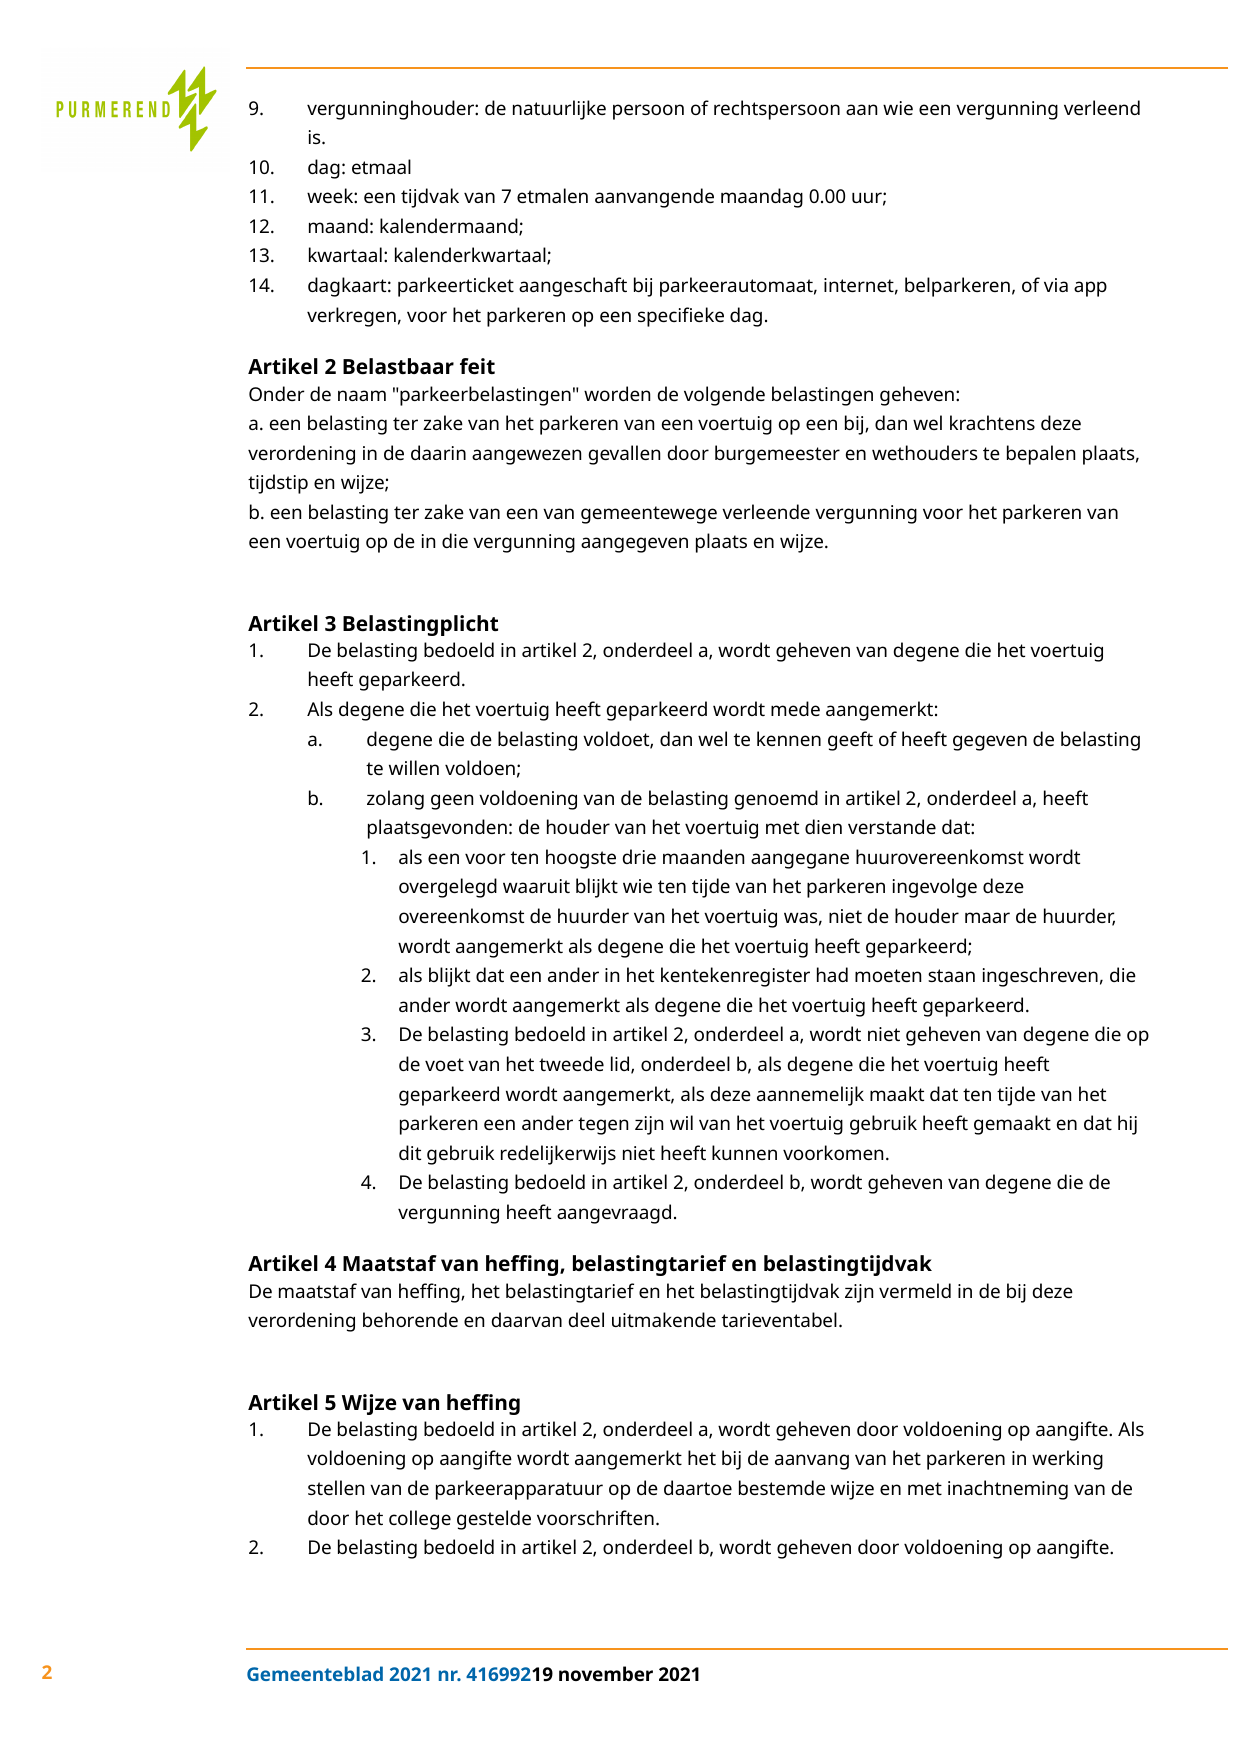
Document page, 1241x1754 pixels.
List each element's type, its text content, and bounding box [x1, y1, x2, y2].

picture [41, 47, 231, 172]
text Artikel 3 Belastingplicht [248, 609, 1152, 637]
text Artikel 4 Maatstaf van heffing, belastingtarief en belastingtijdvak [248, 1249, 1152, 1278]
list dag: etmaal [248, 154, 1152, 180]
list als blijkt dat een ander in het kentekenregister had moeten staan ingeschreven, die ander wordt aangemerkt als degene die het voertuig heeft geparkeerd. [361, 962, 1152, 1018]
list De belasting bedoeld in artikel 2, onderdeel a, wordt geheven door voldoening op aangifte. Als voldoening op aangifte wordt aangemerkt het bij de aanvang van het parkeren in werking stellen van de parkeerapparatuur op de daartoe bestemde wijze en met inachtneming van de door het college gestelde voorschriften. [248, 1416, 1152, 1531]
list Als degene die het voertuig heeft geparkeerd wordt mede aangemerkt: [248, 696, 1152, 722]
text De maatstaf van heffing, het belastingtarief en het belastingtijdvak zijn vermeld in de bij deze verordening behorende en daarvan deel uitmakende tarieventabel. [248, 1278, 1152, 1333]
list zolang geen voldoening van de belasting genoemd in artikel 2, onderdeel a, heeft plaatsgevonden: de houder van het voertuig met dien verstande dat: [307, 785, 1152, 840]
text b. een belasting ter zake van een van gemeentewege verleende vergunning voor het parkeren van een voertuig op de in die vergunning aangegeven plaats en wijze. [248, 499, 1152, 554]
list De belasting bedoeld in artikel 2, onderdeel a, wordt geheven van degene die het voertuig heeft geparkeerd. [248, 637, 1152, 692]
text Artikel 5 Wijze van heffing [248, 1388, 1152, 1416]
list maand: kalendermaand; [248, 213, 1152, 239]
list vergunninghouder: de natuurlijke persoon of rechtspersoon aan wie een vergunning verleend is. [248, 95, 1152, 150]
list De belasting bedoeld in artikel 2, onderdeel b, wordt geheven van degene die de vergunning heeft aangevraagd. [361, 1169, 1152, 1225]
list De belasting bedoeld in artikel 2, onderdeel a, wordt niet geheven van degene die op de voet van het tweede lid, onderdeel b, als degene die het voertuig heeft geparkeerd wordt aangemerkt, als deze aannemelijk maakt dat ten tijde van het parkeren een ander tegen zijn wil van het voertuig gebruik heeft gemaakt en dat hij dit gebruik redelijkerwijs niet heeft kunnen voorkomen. [361, 1022, 1152, 1166]
text a. een belasting ter zake van het parkeren van een voertuig op een bij, dan wel krachtens deze verordening in de daarin aangewezen gevallen door burgemeester en wethouders te bepalen plaats, tijdstip en wijze; [248, 410, 1152, 495]
list week: een tijdvak van 7 etmalen aanvangende maandag 0.00 uur; [248, 183, 1152, 209]
list degene die de belasting voldoet, dan wel te kennen geeft of heeft gegeven de belasting te willen voldoen; [307, 726, 1152, 781]
list dagkaart: parkeerticket aangeschaft bij parkeerautomaat, internet, belparkeren, of via app verkregen, voor het parkeren op een specifieke dag. [248, 272, 1152, 328]
list De belasting bedoeld in artikel 2, onderdeel b, wordt geheven door voldoening op aangifte. [248, 1534, 1152, 1560]
text Onder de naam "parkeerbelastingen" worden de volgende belastingen geheven: [248, 381, 1152, 406]
list als een voor ten hoogste drie maanden aangegane huurovereenkomst wordt overgelegd waaruit blijkt wie ten tijde van het parkeren ingevolge deze overeenkomst de huurder van het voertuig was, niet de houder maar de huurder, wordt aangemerkt als degene die het voertuig heeft geparkeerd; [361, 844, 1152, 959]
text Artikel 2 Belastbaar feit [248, 352, 1152, 381]
list kwartaal: kalenderkwartaal; [248, 243, 1152, 268]
